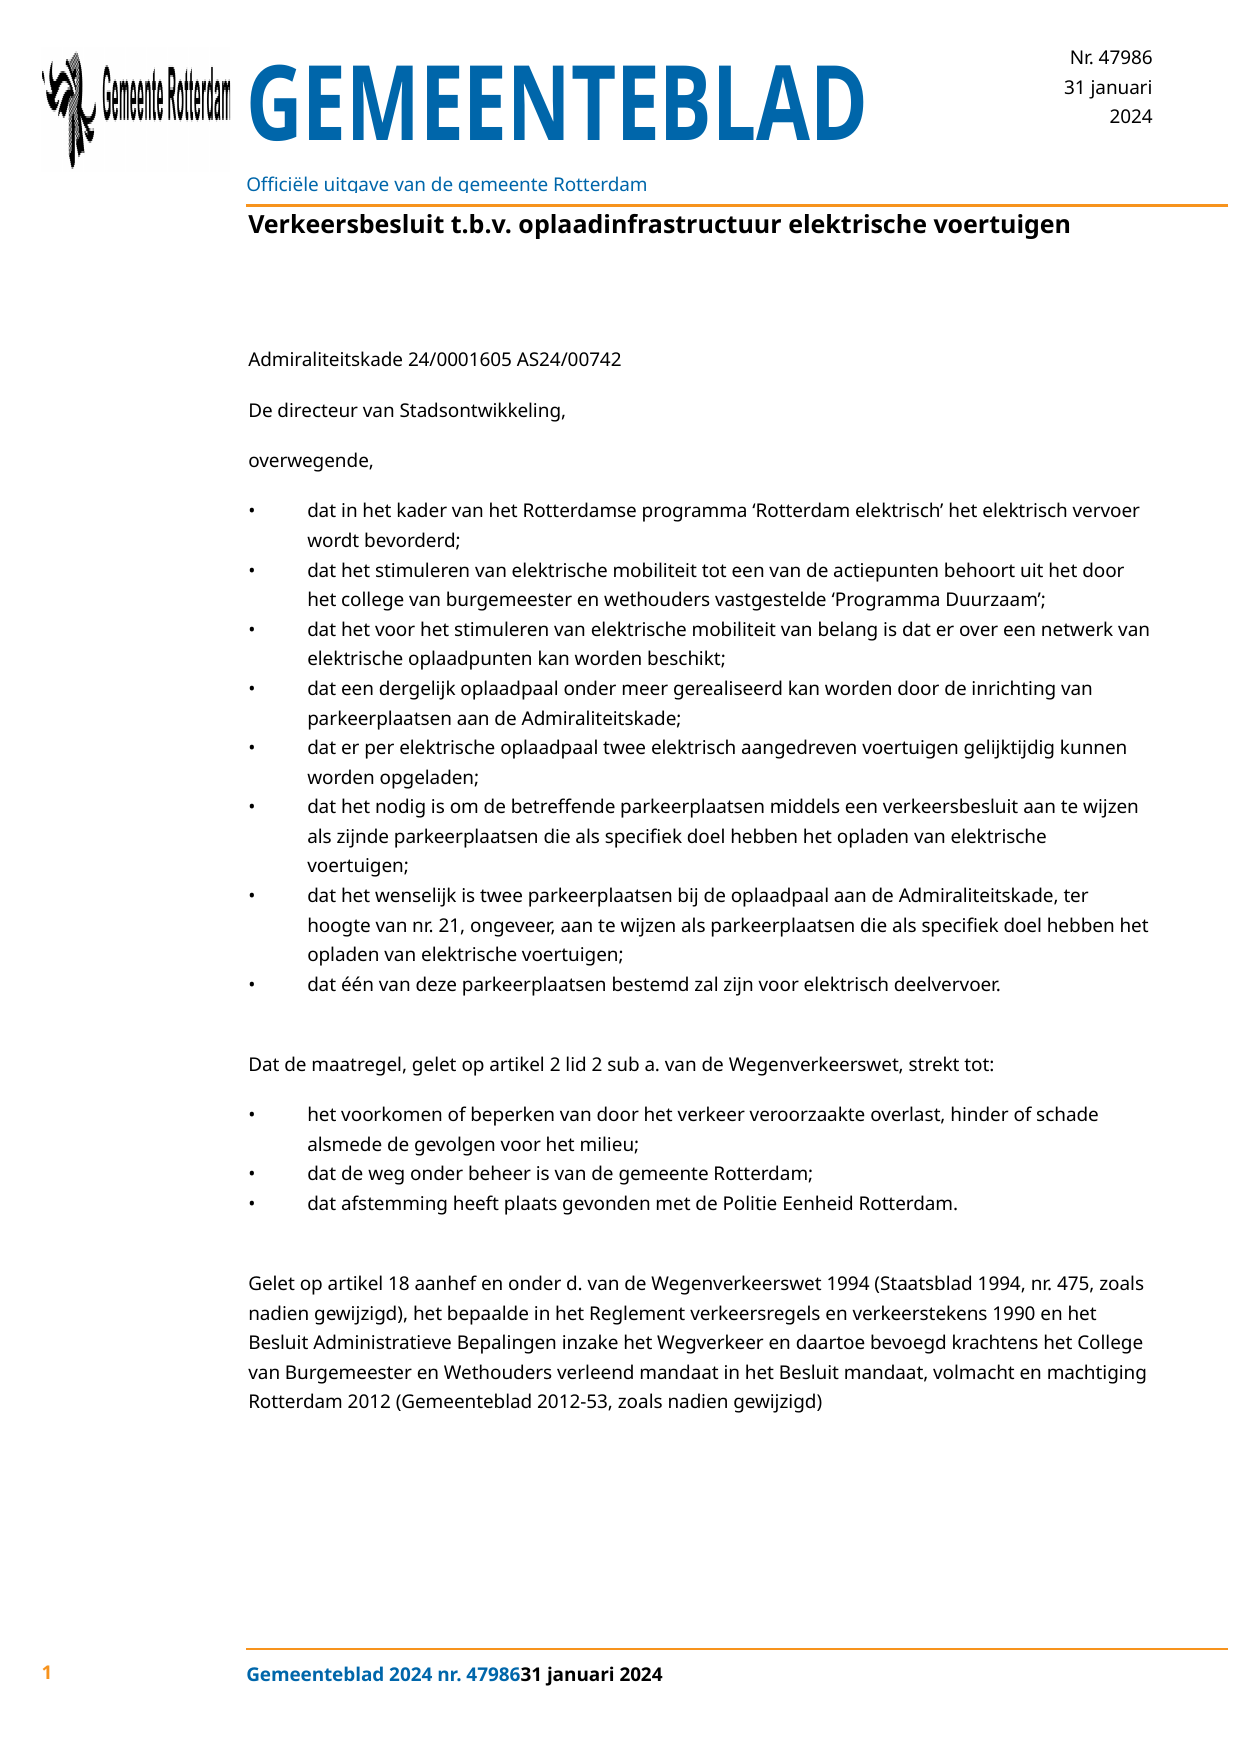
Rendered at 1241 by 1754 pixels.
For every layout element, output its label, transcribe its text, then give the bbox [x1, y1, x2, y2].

list dat het voor het stimuleren van elektrische mobiliteit van belang is dat er over een netwerk van elektrische oplaadpunten kan worden beschikt; [248, 616, 1152, 671]
list dat in het kader van het Rotterdamse programma ‘Rotterdam elektrisch’ het elektrisch vervoer wordt bevorderd; [248, 498, 1152, 553]
text Dat de maatregel, gelet op artikel 2 lid 2 sub a. van de Wegenverkeerswet, strekt tot: [248, 1051, 1152, 1077]
list dat het wenselijk is twee parkeerplaatsen bij de oplaadpaal aan de Admiraliteitskade, ter hoogte van nr. 21, ongeveer, aan te wijzen als parkeerplaatsen die als specifiek doel hebben het opladen van elektrische voertuigen; [248, 882, 1152, 967]
list dat een dergelijk oplaadpaal onder meer gerealiseerd kan worden door de inrichting van parkeerplaatsen aan de Admiraliteitskade; [248, 675, 1152, 731]
list dat het stimuleren van elektrische mobiliteit tot een van de actiepunten behoort uit het door het college van burgemeester en wethouders vastgestelde ‘Programma Duurzaam’; [248, 557, 1152, 612]
list het voorkomen of beperken van door het verkeer veroorzaakte overlast, hinder of schade alsmede de gevolgen voor het milieu; [248, 1101, 1152, 1157]
list dat het nodig is om de betreffende parkeerplaatsen middels een verkeersbesluit aan te wijzen als zijnde parkeerplaatsen die als specifiek doel hebben het opladen van elektrische voertuigen; [248, 793, 1152, 878]
text Verkeersbesluit t.b.v. oplaadinfrastructuur elektrische voertuigen [248, 207, 1152, 241]
text overwegende, [248, 447, 1152, 473]
list dat één van deze parkeerplaatsen bestemd zal zijn voor elektrisch deelvervoer. [248, 971, 1152, 997]
text De directeur van Stadsontwikkeling, [248, 397, 1152, 423]
list dat afstemming heeft plaats gevonden met de Politie Eenheid Rotterdam. [248, 1190, 1152, 1216]
picture [41, 47, 231, 172]
list dat de weg onder beheer is van de gemeente Rotterdam; [248, 1161, 1152, 1186]
text Admiraliteitskade 24/0001605 AS24/00742 [248, 346, 1152, 372]
list dat er per elektrische oplaadpaal twee elektrisch aangedreven voertuigen gelijktijdig kunnen worden opgeladen; [248, 734, 1152, 790]
text Gelet op artikel 18 aanhef en onder d. van de Wegenverkeerswet 1994 (Staatsblad 1994, nr. 475, zoals nadien gewijzigd), het bepaalde in het Reglement verkeersregels en verkeerstekens 1990 en het Besluit Administratieve Bepalingen inzake het Wegverkeer en daartoe bevoegd krachtens het College van Burgemeester en Wethouders verleend mandaat in het Besluit mandaat, volmacht en machtiging Rotterdam 2012 (Gemeenteblad 2012-53, zoals nadien gewijzigd) [248, 1270, 1152, 1414]
